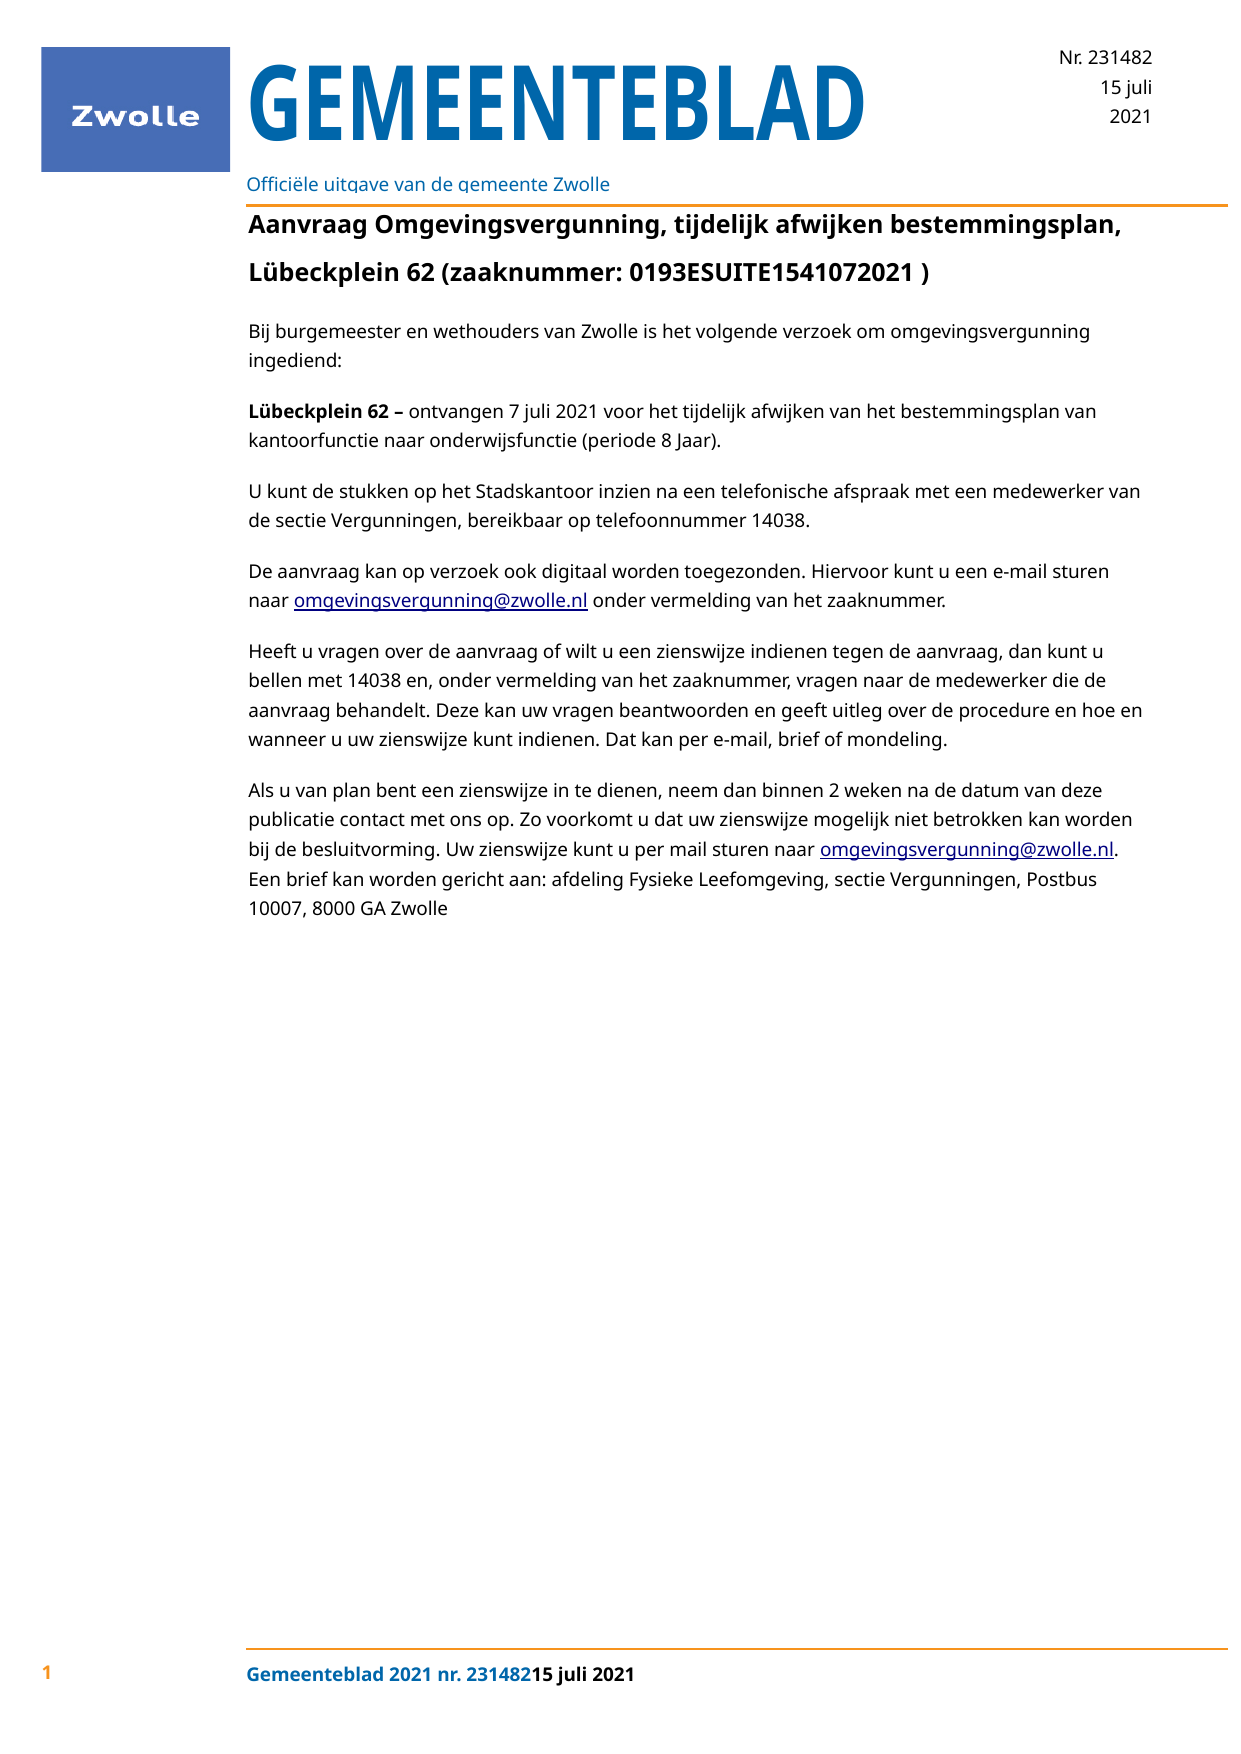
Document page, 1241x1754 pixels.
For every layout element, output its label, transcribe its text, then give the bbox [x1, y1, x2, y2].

text Bij burgemeester en wethouders van Zwolle is het volgende verzoek om omgevingsvergunning ingediend: [248, 318, 1152, 373]
picture [41, 47, 231, 172]
text Aanvraag Omgevingsvergunning, tijdelijk afwijken bestemmingsplan, Lübeckplein 62 (zaaknummer: 0193ESUITE1541072021 ) [248, 207, 1152, 288]
text De aanvraag kan op verzoek ook digitaal worden toegezonden. Hiervoor kunt u een e-mail sturen naar omgevingsvergunning@zwolle.nl onder vermelding van het zaaknummer. [248, 558, 1152, 613]
text Heeft u vragen over de aanvraag of wilt u een zienswijze indienen tegen de aanvraag, dan kunt u bellen met 14038 en, onder vermelding van het zaaknummer, vragen naar de medewerker die de aanvraag behandelt. Deze kan uw vragen beantwoorden en geeft uitleg over de procedure en hoe en wanneer u uw zienswijze kunt indienen. Dat kan per e-mail, brief of mondeling. [248, 638, 1152, 752]
text Als u van plan bent een zienswijze in te dienen, neem dan binnen 2 weken na de datum van deze publicatie contact met ons op. Zo voorkomt u dat uw zienswijze mogelijk niet betrokken kan worden bij de besluitvorming. Uw zienswijze kunt u per mail sturen naar omgevingsvergunning@zwolle.nl. Een brief kan worden gericht aan: afdeling Fysieke Leefomgeving, sectie Vergunningen, Postbus 10007, 8000 GA Zwolle [248, 777, 1152, 921]
text Lübeckplein 62 – ontvangen 7 juli 2021 voor het tijdelijk afwijken van het bestemmingsplan van kantoorfunctie naar onderwijsfunctie (periode 8 Jaar). [248, 398, 1152, 453]
text U kunt de stukken op het Stadskantoor inzien na een telefonische afspraak met een medewerker van de sectie Vergunningen, bereikbaar op telefoonnummer 14038. [248, 478, 1152, 533]
